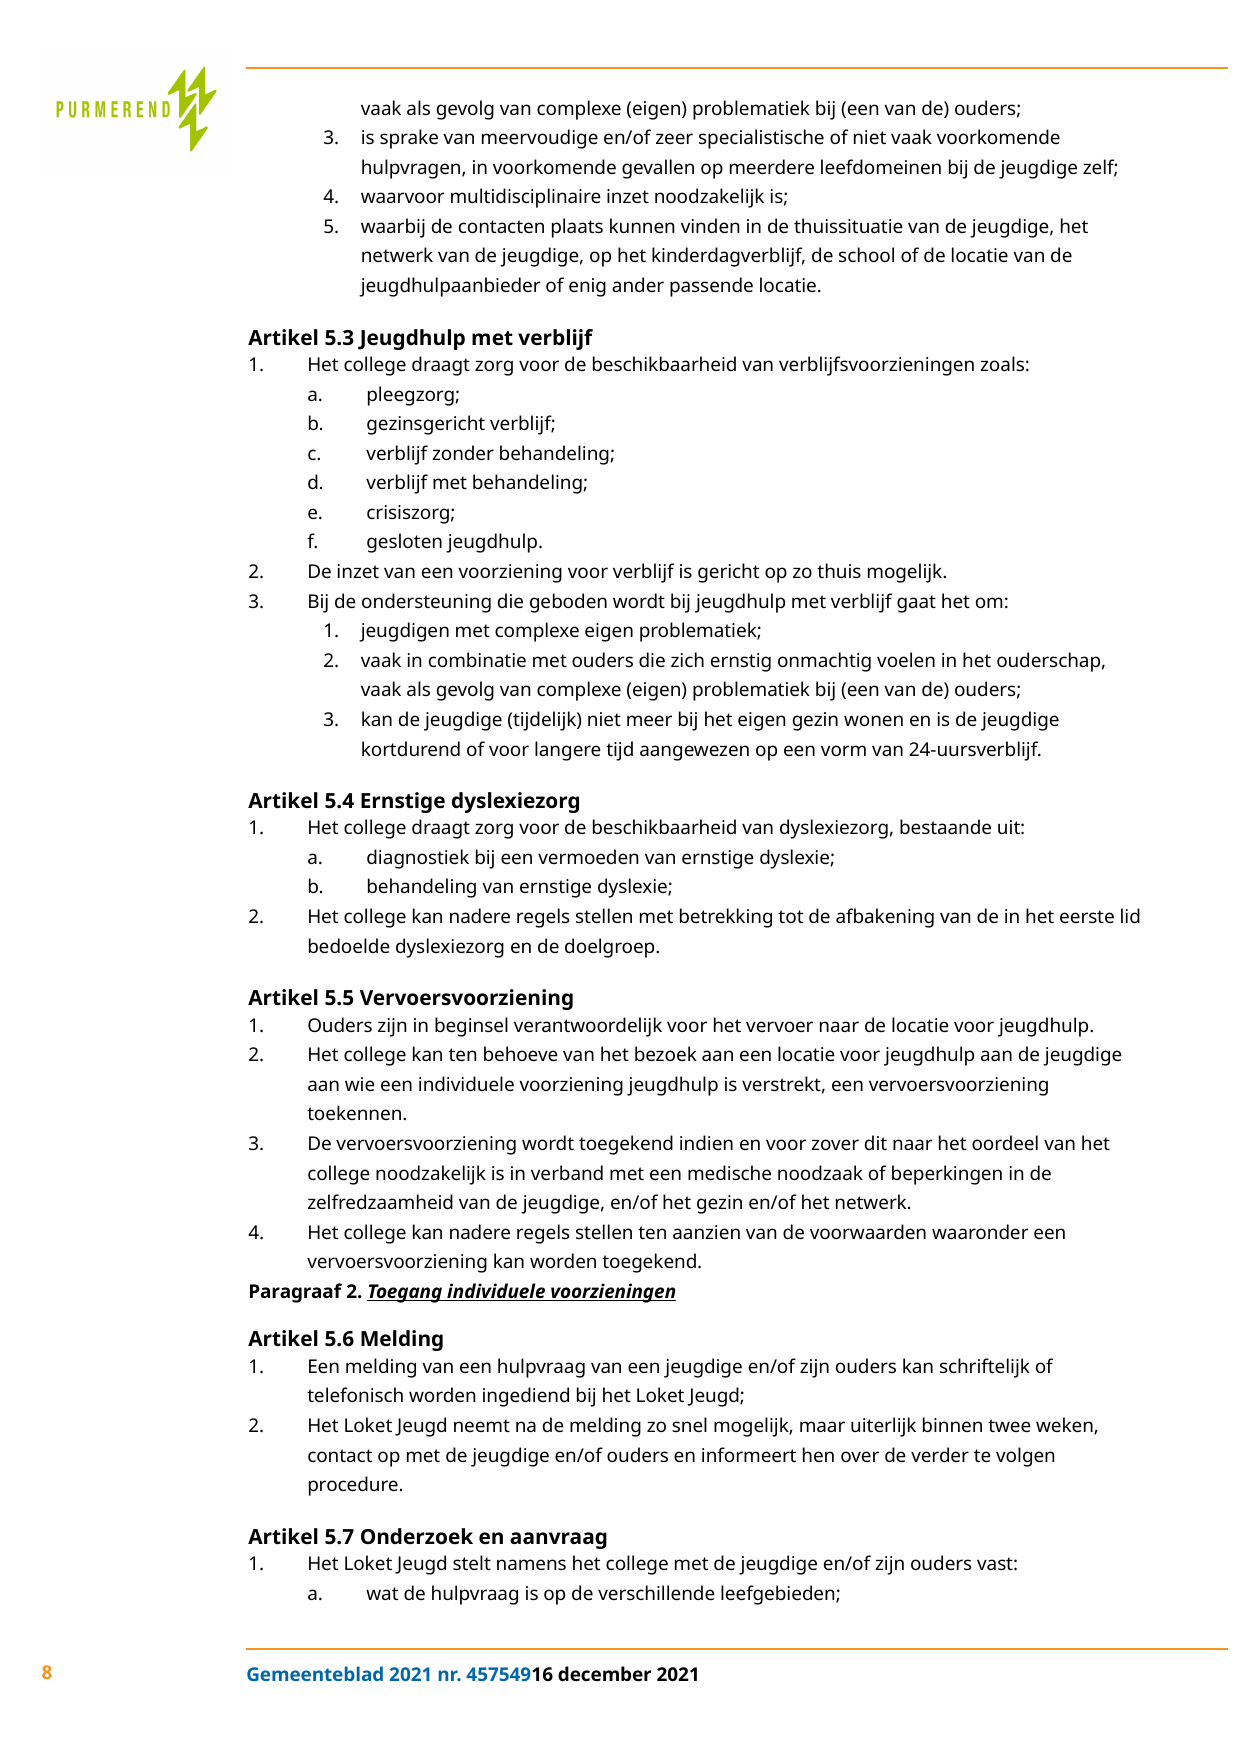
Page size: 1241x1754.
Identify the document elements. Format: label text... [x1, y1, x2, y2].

list vaak in combinatie met ouders die zich ernstig onmachtig voelen in het ouderschap, vaak als gevolg van complexe (eigen) problematiek bij (een van de) ouders; [323, 647, 1152, 702]
list diagnostiek bij een vermoeden van ernstige dyslexie; [307, 844, 1152, 870]
list behandeling van ernstige dyslexie; [307, 874, 1152, 899]
list verblijf zonder behandeling; [307, 440, 1152, 466]
list gezinsgericht verblijf; [307, 410, 1152, 436]
list pleegzorg; [307, 381, 1152, 406]
list Een melding van een hulpvraag van een jeugdige en/of zijn ouders kan schriftelijk of telefonisch worden ingediend bij het Loket Jeugd; [248, 1353, 1152, 1408]
list verblijf met behandeling; [307, 469, 1152, 495]
list Het college draagt zorg voor de beschikbaarheid van dyslexiezorg, bestaande uit: [248, 814, 1152, 840]
list is sprake van meervoudige en/of zeer specialistische of niet vaak voorkomende hulpvragen, in voorkomende gevallen op meerdere leefdomeinen bij de jeugdige zelf; [323, 124, 1152, 180]
text Artikel 5.5 Vervoersvoorziening [248, 983, 1152, 1012]
text Artikel 5.3 Jeugdhulp met verblijf [248, 323, 1152, 351]
text Artikel 5.4 Ernstige dyslexiezorg [248, 786, 1152, 814]
list crisiszorg; [307, 499, 1152, 525]
list waarvoor multidisciplinaire inzet noodzakelijk is; [323, 183, 1152, 209]
list Het Loket Jeugd neemt na de melding zo snel mogelijk, maar uiterlijk binnen twee weken, contact op met de jeugdige en/of ouders en informeert hen over de verder te volgen procedure. [248, 1412, 1152, 1497]
list kan de jeugdige (tijdelijk) niet meer bij het eigen gezin wonen en is de jeugdige kortdurend of voor langere tijd aangewezen op een vorm van 24-uursverblijf. [323, 706, 1152, 761]
list vaak als gevolg van complexe (eigen) problematiek bij (een van de) ouders; [323, 95, 1152, 121]
list gesloten jeugdhulp. [307, 529, 1152, 554]
list Bij de ondersteuning die geboden wordt bij jeugdhulp met verblijf gaat het om: [248, 588, 1152, 613]
list Het college draagt zorg voor de beschikbaarheid van verblijfsvoorzieningen zoals: [248, 351, 1152, 377]
text Artikel 5.7 Onderzoek en aanvraag [248, 1522, 1152, 1550]
list De inzet van een voorziening voor verblijf is gericht op zo thuis mogelijk. [248, 558, 1152, 584]
list Het Loket Jeugd stelt namens het college met de jeugdige en/of zijn ouders vast: [248, 1550, 1152, 1576]
list jeugdigen met complexe eigen problematiek; [323, 617, 1152, 643]
list De vervoersvoorziening wordt toegekend indien en voor zover dit naar het oordeel van het college noodzakelijk is in verband met een medische noodzaak of beperkingen in de zelfredzaamheid van de jeugdige, en/of het gezin en/of het netwerk. [248, 1130, 1152, 1215]
list Het college kan ten behoeve van het bezoek aan een locatie voor jeugdhulp aan de jeugdige aan wie een individuele voorziening jeugdhulp is verstrekt, een vervoersvoorziening toekennen. [248, 1041, 1152, 1126]
list waarbij de contacten plaats kunnen vinden in de thuissituatie van de jeugdige, het netwerk van de jeugdige, op het kinderdagverblijf, de school of de locatie van de jeugdhulpaanbieder of enig ander passende locatie. [323, 213, 1152, 298]
text Artikel 5.6 Melding [248, 1324, 1152, 1353]
list wat de hulpvraag is op de verschillende leefgebieden; [307, 1580, 1152, 1606]
list Ouders zijn in beginsel verantwoordelijk voor het vervoer naar de locatie voor jeugdhulp. [248, 1012, 1152, 1037]
list Het college kan nadere regels stellen met betrekking tot de afbakening van de in het eerste lid bedoelde dyslexiezorg en de doelgroep. [248, 903, 1152, 959]
picture [41, 47, 231, 172]
list Het college kan nadere regels stellen ten aanzien van de voorwaarden waaronder een vervoersvoorziening kan worden toegekend. [248, 1219, 1152, 1274]
text Paragraaf 2. Toegang individuele voorzieningen [248, 1278, 1152, 1304]
